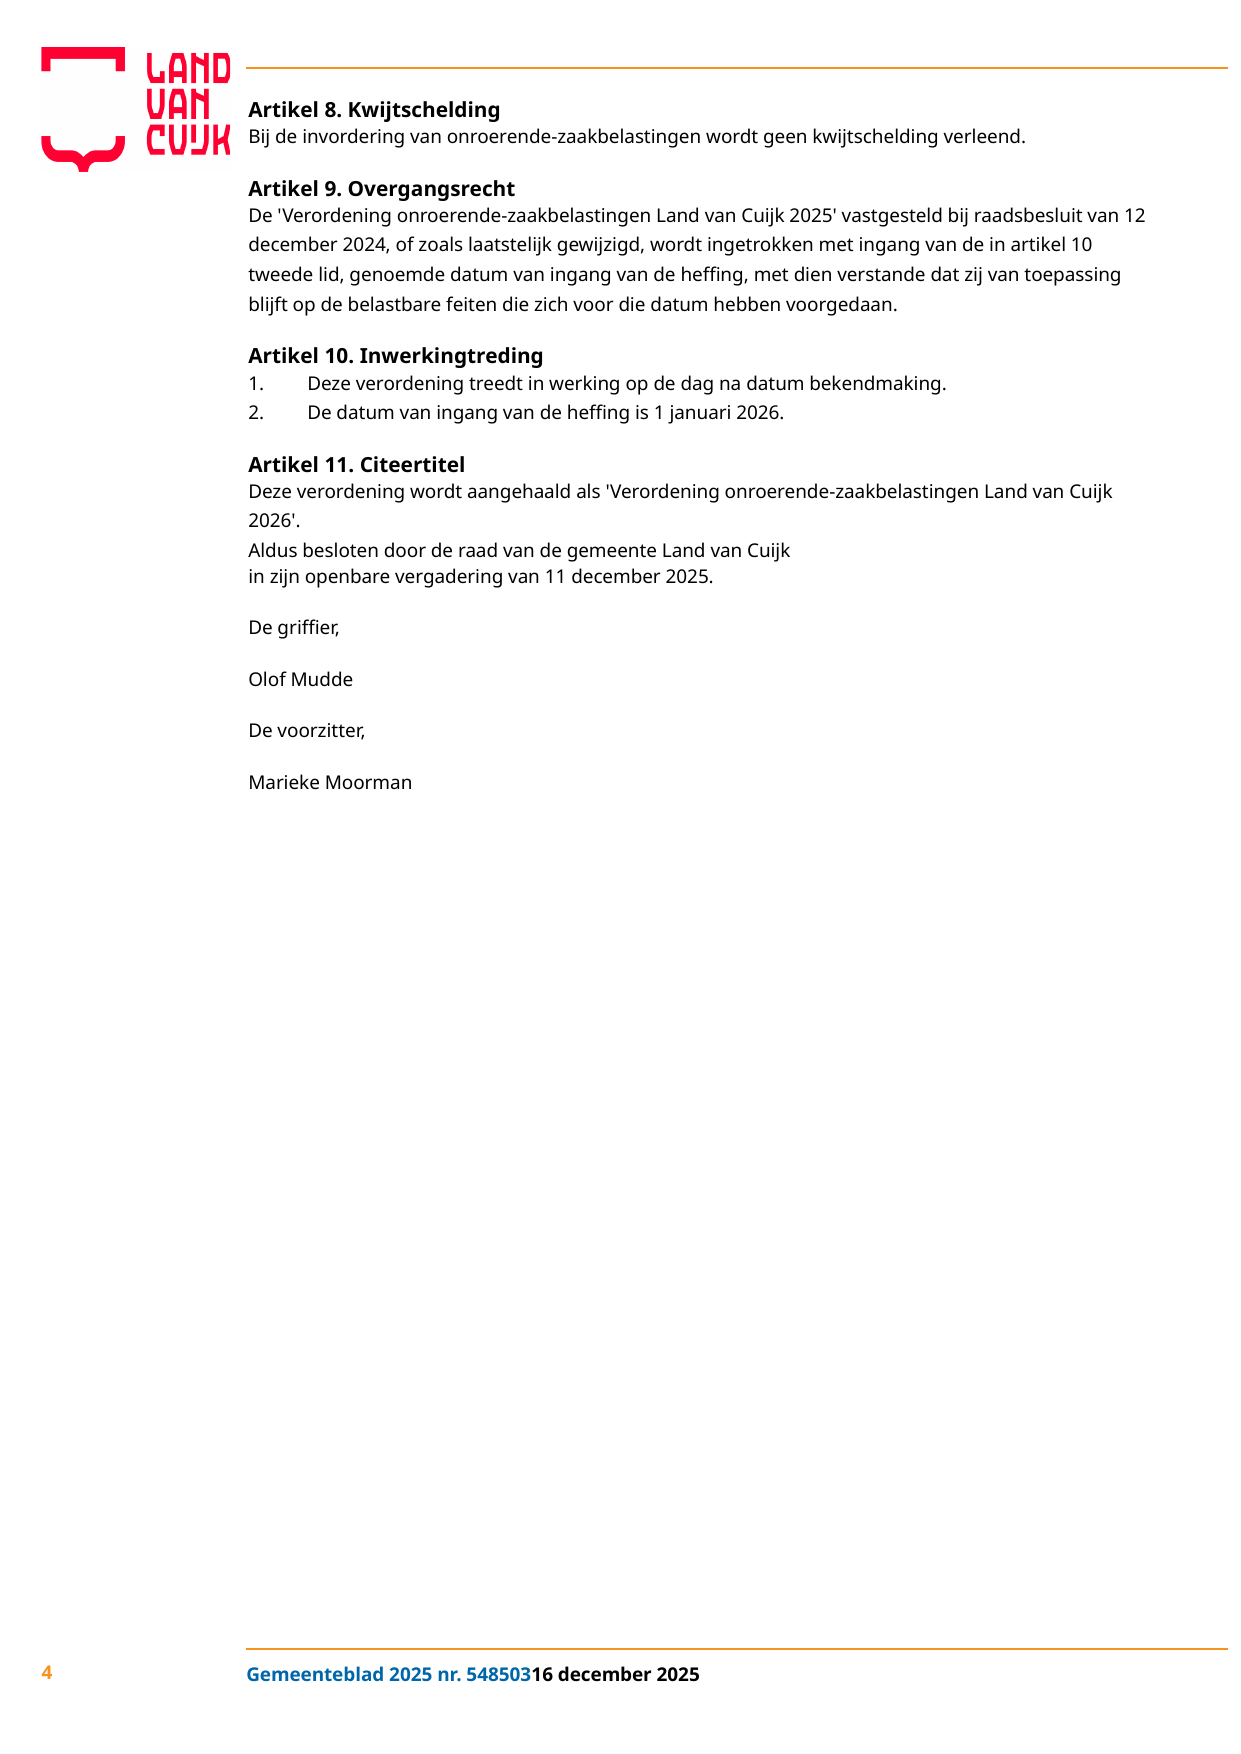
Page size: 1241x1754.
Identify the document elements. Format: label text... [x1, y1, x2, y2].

text Aldus besloten door de raad van de gemeente Land van Cuijk [248, 537, 1152, 563]
text in zijn openbare vergadering van 11 december 2025. [248, 563, 1152, 589]
text Bij de invordering van onroerende-zaakbelastingen wordt geen kwijtschelding verleend. [248, 123, 1152, 149]
picture [41, 47, 231, 172]
text De 'Verordening onroerende-zaakbelastingen Land van Cuijk 2025' vastgesteld bij raadsbesluit van 12 december 2024, of zoals laatstelijk gewijzigd, wordt ingetrokken met ingang van de in artikel 10 tweede lid, genoemde datum van ingang van de heffing, met dien verstande dat zij van toepassing blijft op de belastbare feiten die zich voor die datum hebben voorgedaan. [248, 202, 1152, 317]
text Artikel 8. Kwijtschelding [248, 95, 1152, 123]
text Olof Mudde [248, 666, 1152, 692]
text Artikel 9. Overgangsrecht [248, 174, 1152, 202]
text Marieke Moorman [248, 769, 1152, 794]
text Deze verordening wordt aangehaald als 'Verordening onroerende-zaakbelastingen Land van Cuijk 2026'. [248, 478, 1152, 533]
list De datum van ingang van de heffing is 1 januari 2026. [248, 399, 1152, 425]
text Artikel 10. Inwerkingtreding [248, 341, 1152, 370]
text De voorzitter, [248, 717, 1152, 743]
text De griffier, [248, 614, 1152, 640]
list Deze verordening treedt in werking op de dag na datum bekendmaking. [248, 370, 1152, 395]
text Artikel 11. Citeertitel [248, 450, 1152, 478]
